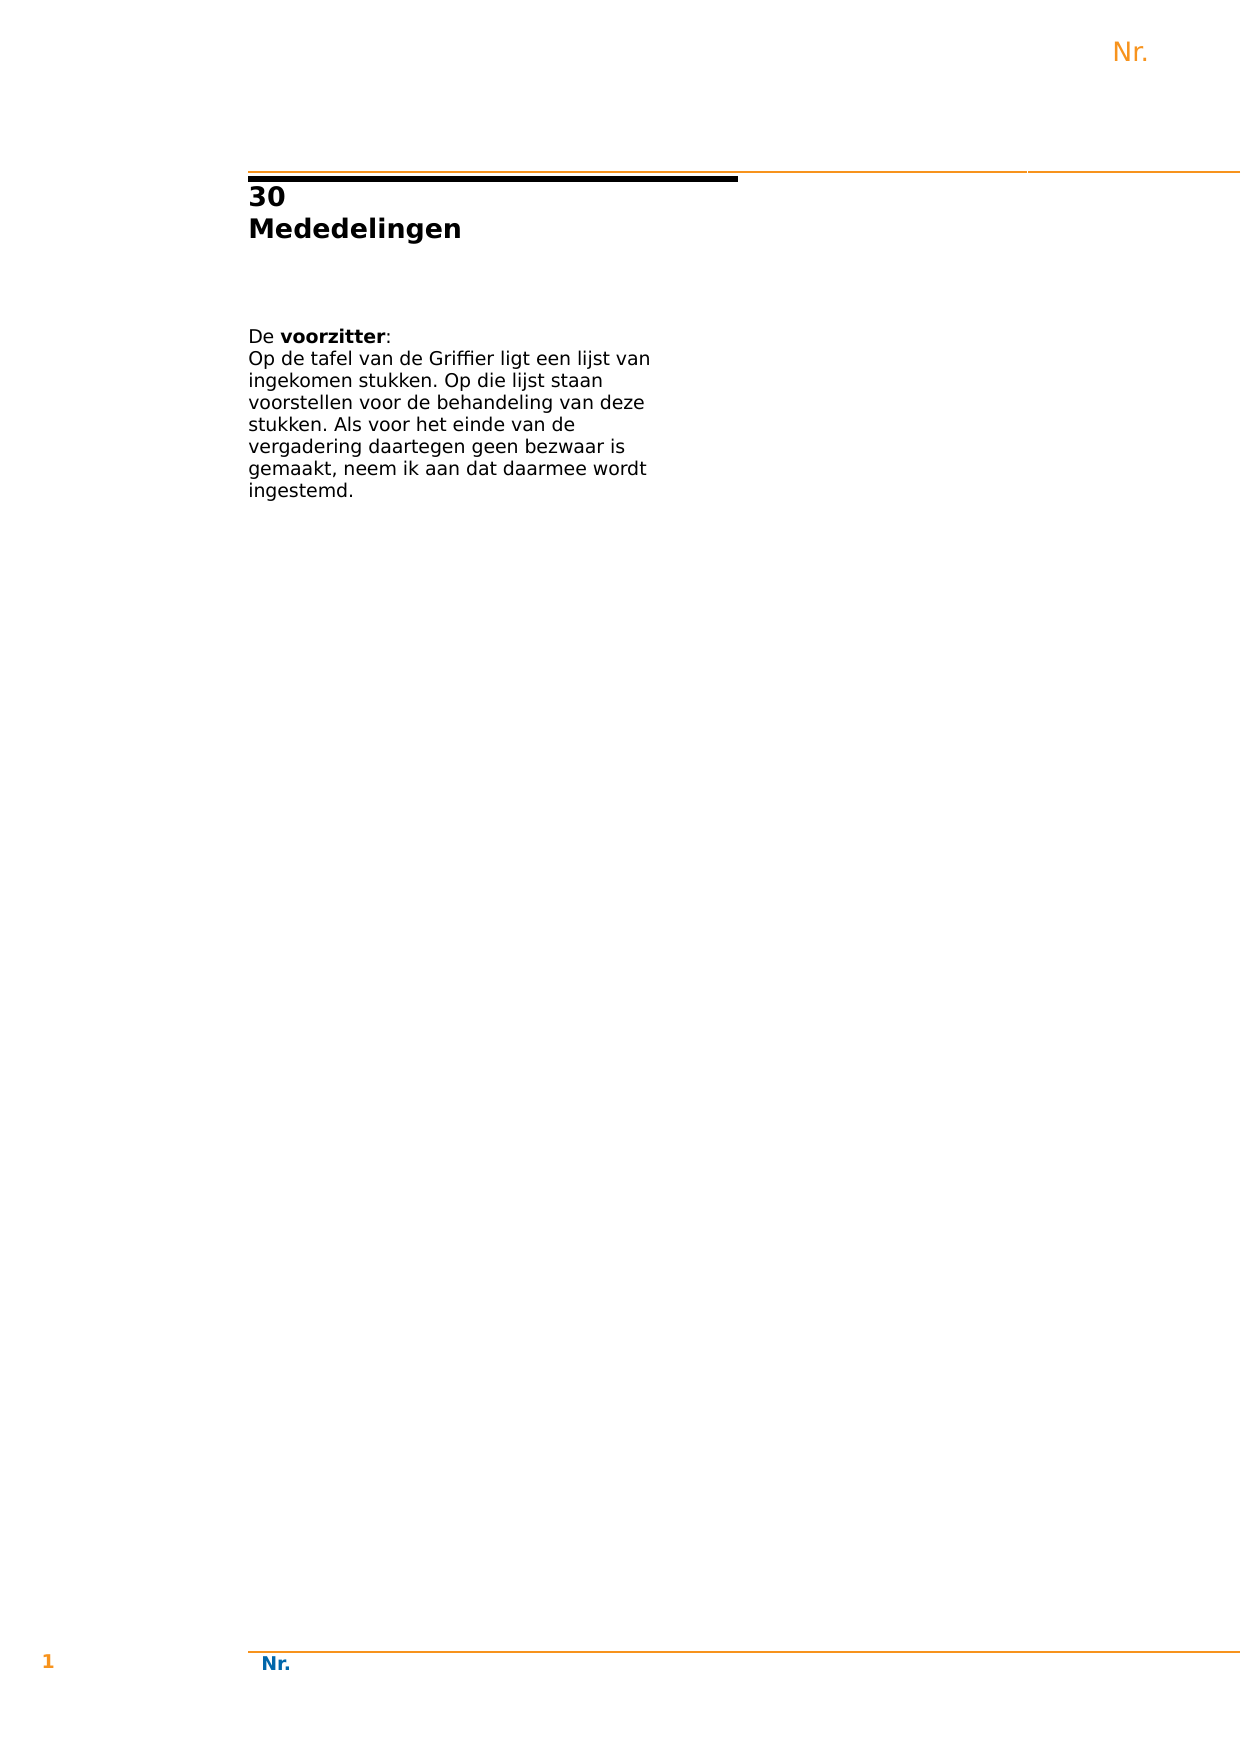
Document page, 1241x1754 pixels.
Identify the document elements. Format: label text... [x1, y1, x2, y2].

text De voorzitter: [248, 326, 691, 348]
text Op de tafel van de Griffier ligt een lijst van ingekomen stukken. Op die lijst staan voorstellen voor de behandeling van deze stukken. Als voor het einde van de vergadering daartegen geen bezwaar is gemaakt, neem ik aan dat daarmee wordt ingestemd. [248, 348, 691, 502]
title 30 Mededelingen [248, 182, 691, 244]
